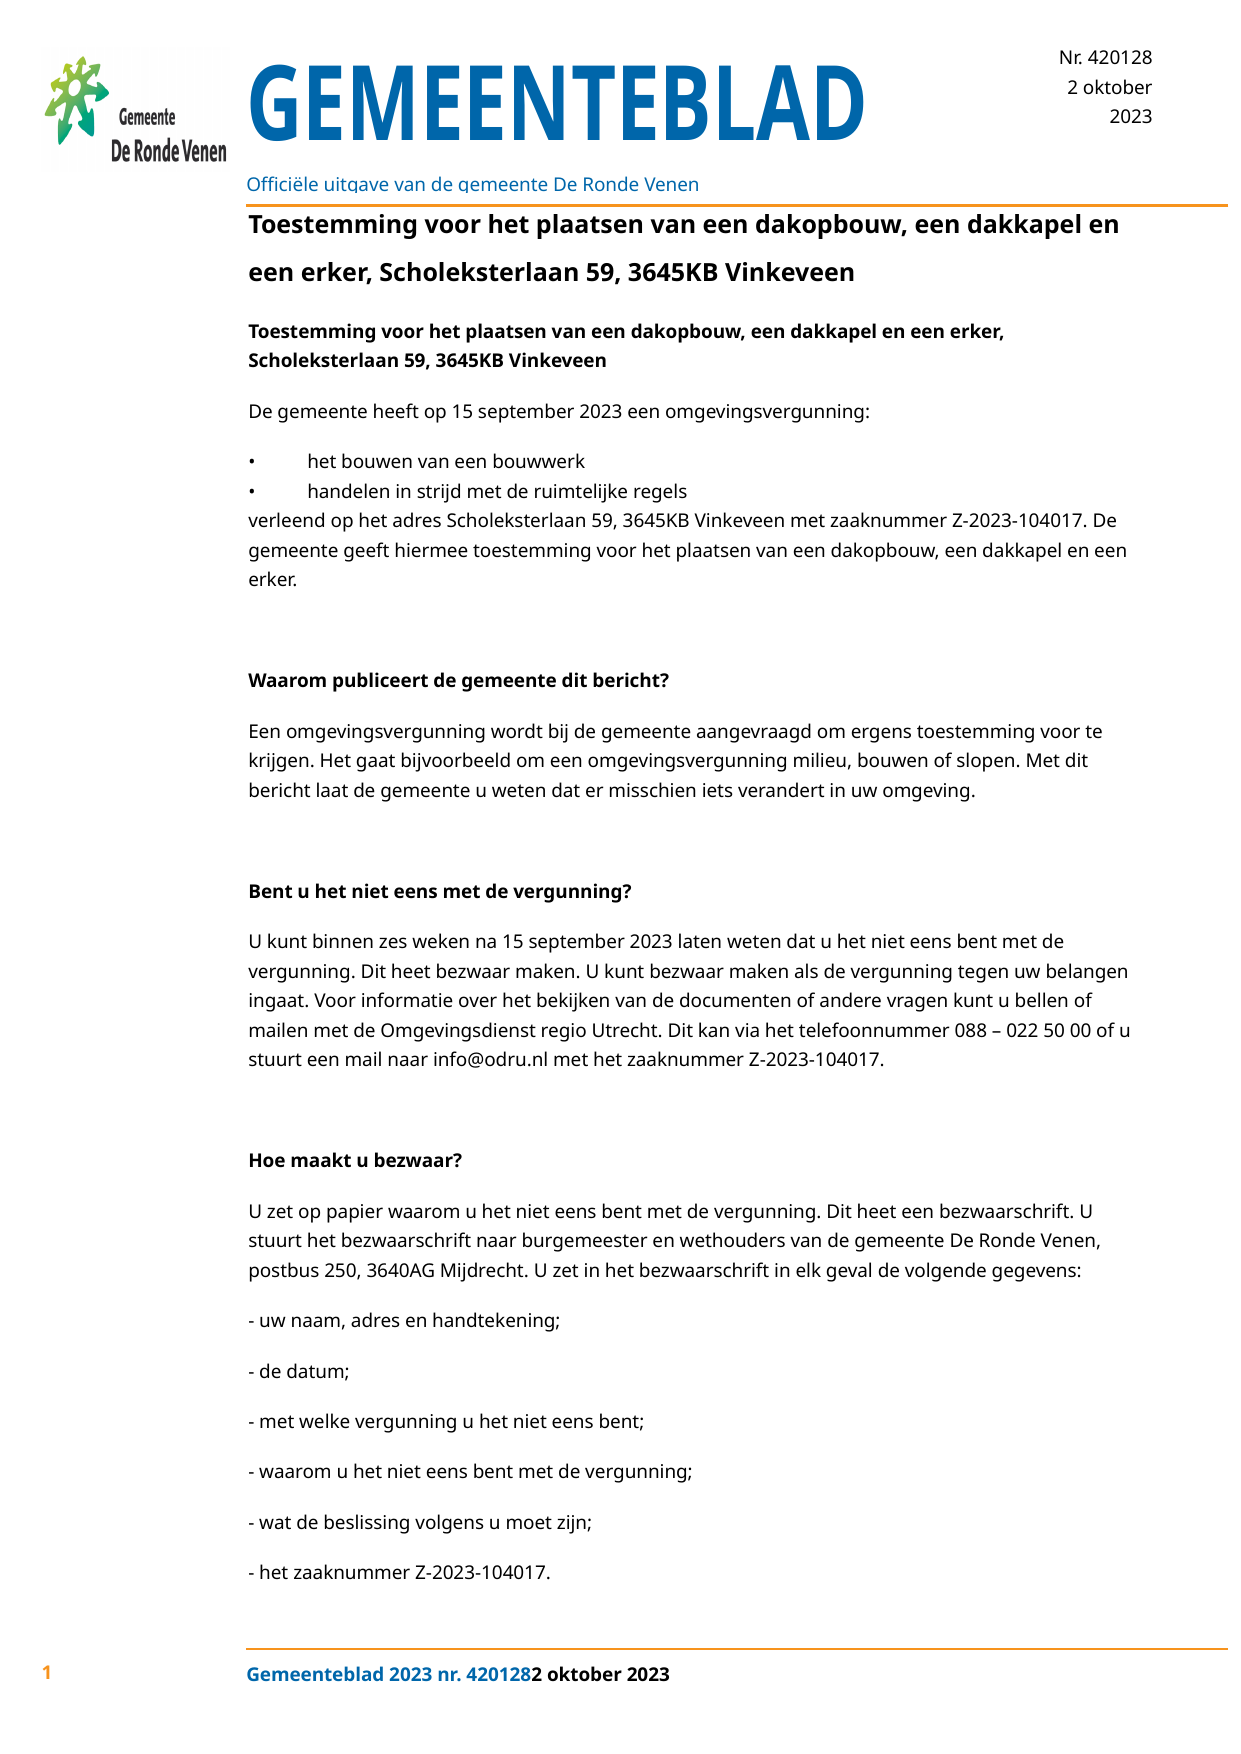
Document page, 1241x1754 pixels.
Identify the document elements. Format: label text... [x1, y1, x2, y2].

list handelen in strijd met de ruimtelijke regels [248, 478, 1152, 504]
picture [41, 47, 231, 172]
text U zet op papier waarom u het niet eens bent met de vergunning. Dit heet een bezwaarschrift. U stuurt het bezwaarschrift naar burgemeester en wethouders van de gemeente De Ronde Venen, postbus 250, 3640AG Mijdrecht. U zet in het bezwaarschrift in elk geval de volgende gegevens: [248, 1198, 1152, 1283]
text Toestemming voor het plaatsen van een dakopbouw, een dakkapel en een erker, Scholeksterlaan 59, 3645KB Vinkeveen [248, 207, 1152, 288]
text - wat de beslissing volgens u moet zijn; [248, 1509, 1152, 1535]
text U kunt binnen zes weken na 15 september 2023 laten weten dat u het niet eens bent met de vergunning. Dit heet bezwaar maken. U kunt bezwaar maken als de vergunning tegen uw belangen ingaat. Voor informatie over het bekijken van de documenten of andere vragen kunt u bellen of mailen met de Omgevingsdienst regio Utrecht. Dit kan via het telefoonnummer 088 – 022 50 00 of u stuurt een mail naar info@odru.nl met het zaaknummer Z-2023-104017. [248, 928, 1152, 1072]
text Toestemming voor het plaatsen van een dakopbouw, een dakkapel en een erker, Scholeksterlaan 59, 3645KB Vinkeveen [248, 318, 1152, 373]
text De gemeente heeft op 15 september 2023 een omgevingsvergunning: [248, 398, 1152, 424]
text Een omgevingsvergunning wordt bij de gemeente aangevraagd om ergens toestemming voor te krijgen. Het gaat bijvoorbeeld om een omgevingsvergunning milieu, bouwen of slopen. Met dit bericht laat de gemeente u weten dat er misschien iets verandert in uw omgeving. [248, 718, 1152, 803]
text - uw naam, adres en handtekening; [248, 1307, 1152, 1333]
text - met welke vergunning u het niet eens bent; [248, 1408, 1152, 1434]
list het bouwen van een bouwwerk [248, 448, 1152, 474]
text Hoe maakt u bezwaar? [248, 1147, 1152, 1173]
text - waarom u het niet eens bent met de vergunning; [248, 1459, 1152, 1484]
text Bent u het niet eens met de vergunning? [248, 878, 1152, 904]
text Waarom publiceert de gemeente dit bericht? [248, 667, 1152, 693]
text verleend op het adres Scholeksterlaan 59, 3645KB Vinkeveen met zaaknummer Z-2023-104017. De gemeente geeft hiermee toestemming voor het plaatsen van een dakopbouw, een dakkapel en een erker. [248, 507, 1152, 592]
text - de datum; [248, 1358, 1152, 1384]
text - het zaaknummer Z-2023-104017. [248, 1559, 1152, 1585]
